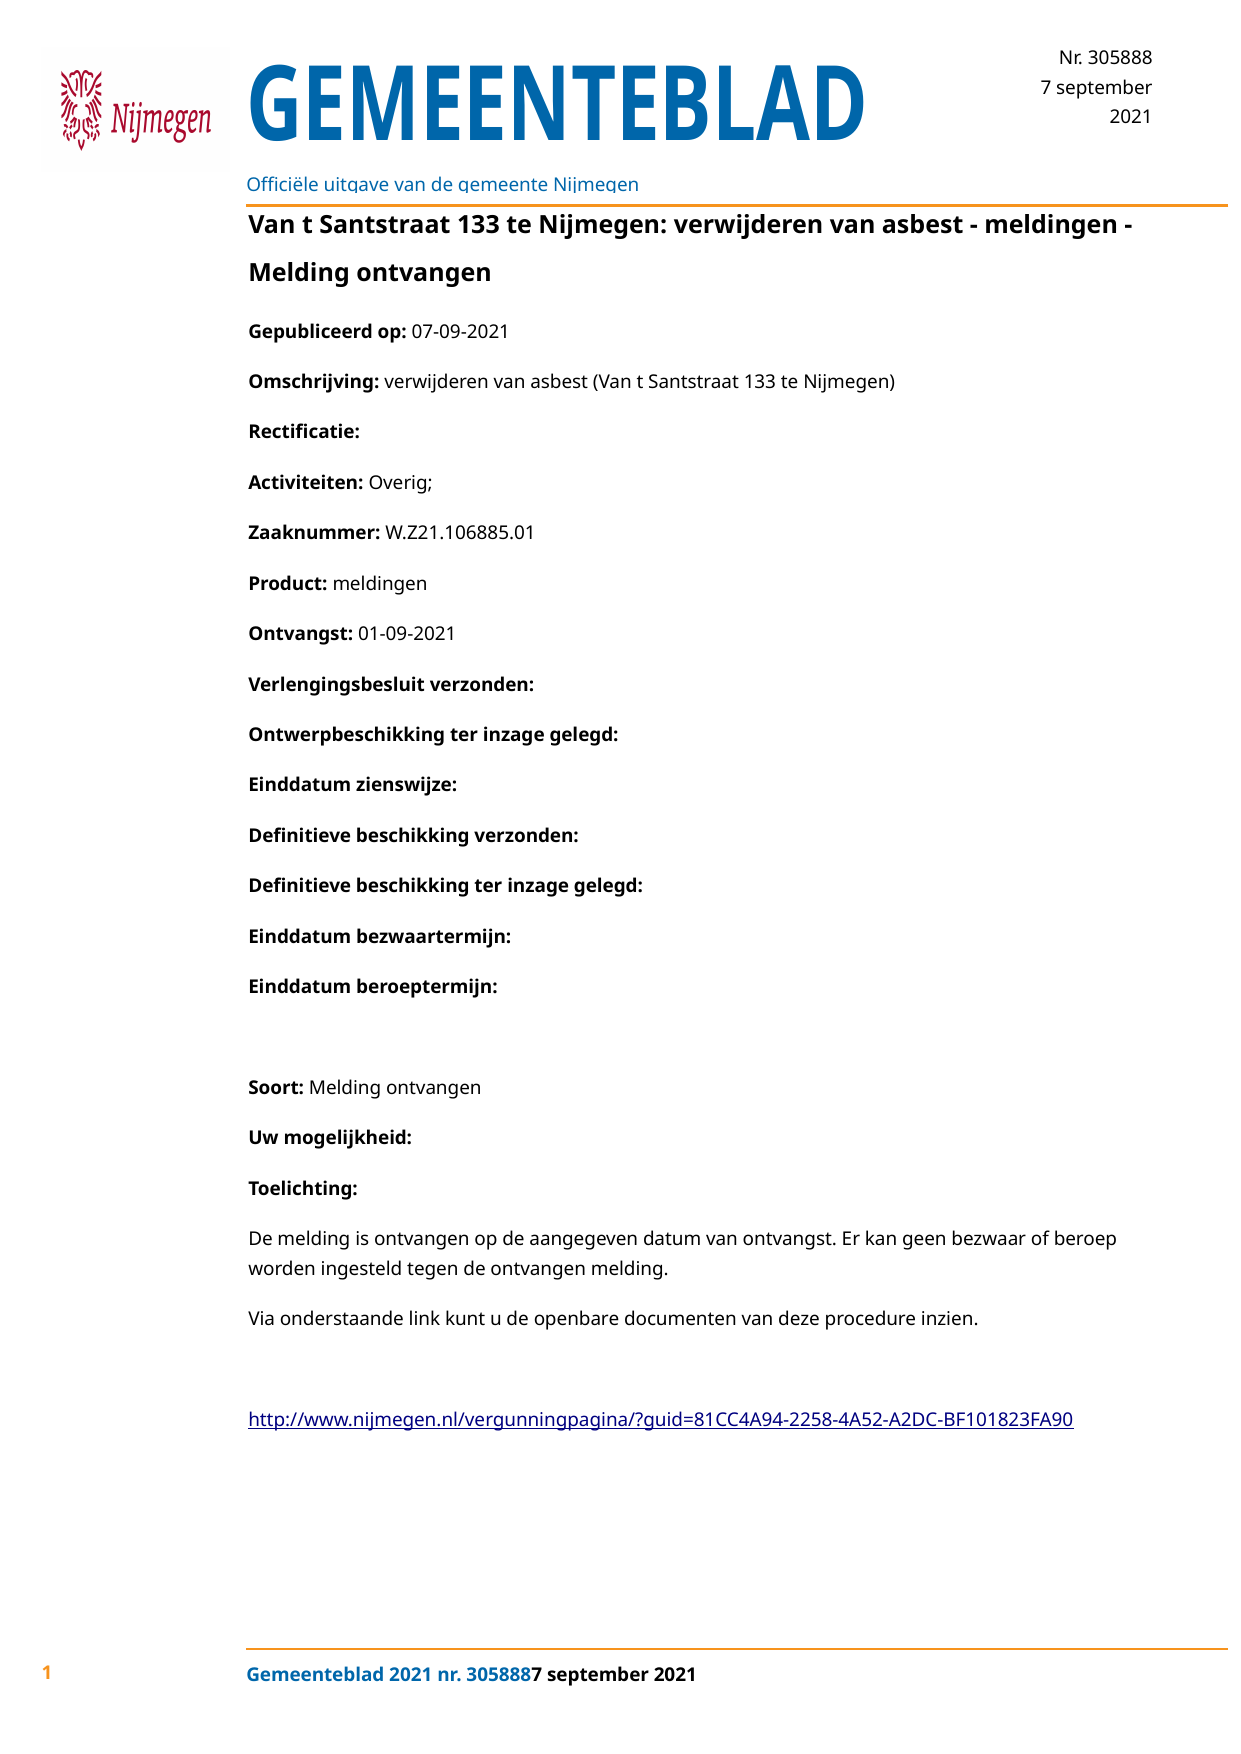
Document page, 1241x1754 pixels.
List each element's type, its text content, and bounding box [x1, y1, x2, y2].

text Definitieve beschikking ter inzage gelegd: [248, 872, 1152, 898]
text Ontvangst: 01-09-2021 [248, 620, 1152, 646]
text Zaaknummer: W.Z21.106885.01 [248, 519, 1152, 545]
text Omschrijving: verwijderen van asbest (Van t Santstraat 133 te Nijmegen) [248, 368, 1152, 394]
picture [41, 47, 231, 172]
text Product: meldingen [248, 570, 1152, 596]
text Rectificatie: [248, 419, 1152, 444]
text Einddatum bezwaartermijn: [248, 923, 1152, 949]
text Toelichting: [248, 1175, 1152, 1201]
text Ontwerpbeschikking ter inzage gelegd: [248, 721, 1152, 747]
text Van t Santstraat 133 te Nijmegen: verwijderen van asbest - meldingen - Melding ontvangen [248, 207, 1152, 288]
text Gepubliceerd op: 07-09-2021 [248, 318, 1152, 344]
text De melding is ontvangen op de aangegeven datum van ontvangst. Er kan geen bezwaar of beroep worden ingesteld tegen de ontvangen melding. [248, 1225, 1152, 1281]
text Soort: Melding ontvangen [248, 1074, 1152, 1100]
text Via onderstaande link kunt u de openbare documenten van deze procedure inzien. [248, 1305, 1152, 1331]
text Uw mogelijkheid: [248, 1124, 1152, 1150]
text Einddatum zienswijze: [248, 772, 1152, 797]
text Activiteiten: Overig; [248, 469, 1152, 495]
text Verlengingsbesluit verzonden: [248, 671, 1152, 697]
text Definitieve beschikking verzonden: [248, 822, 1152, 848]
text http://www.nijmegen.nl/vergunningpagina/?guid=81CC4A94-2258-4A52-A2DC-BF101823FA90 [248, 1406, 1152, 1432]
text Einddatum beroeptermijn: [248, 973, 1152, 999]
